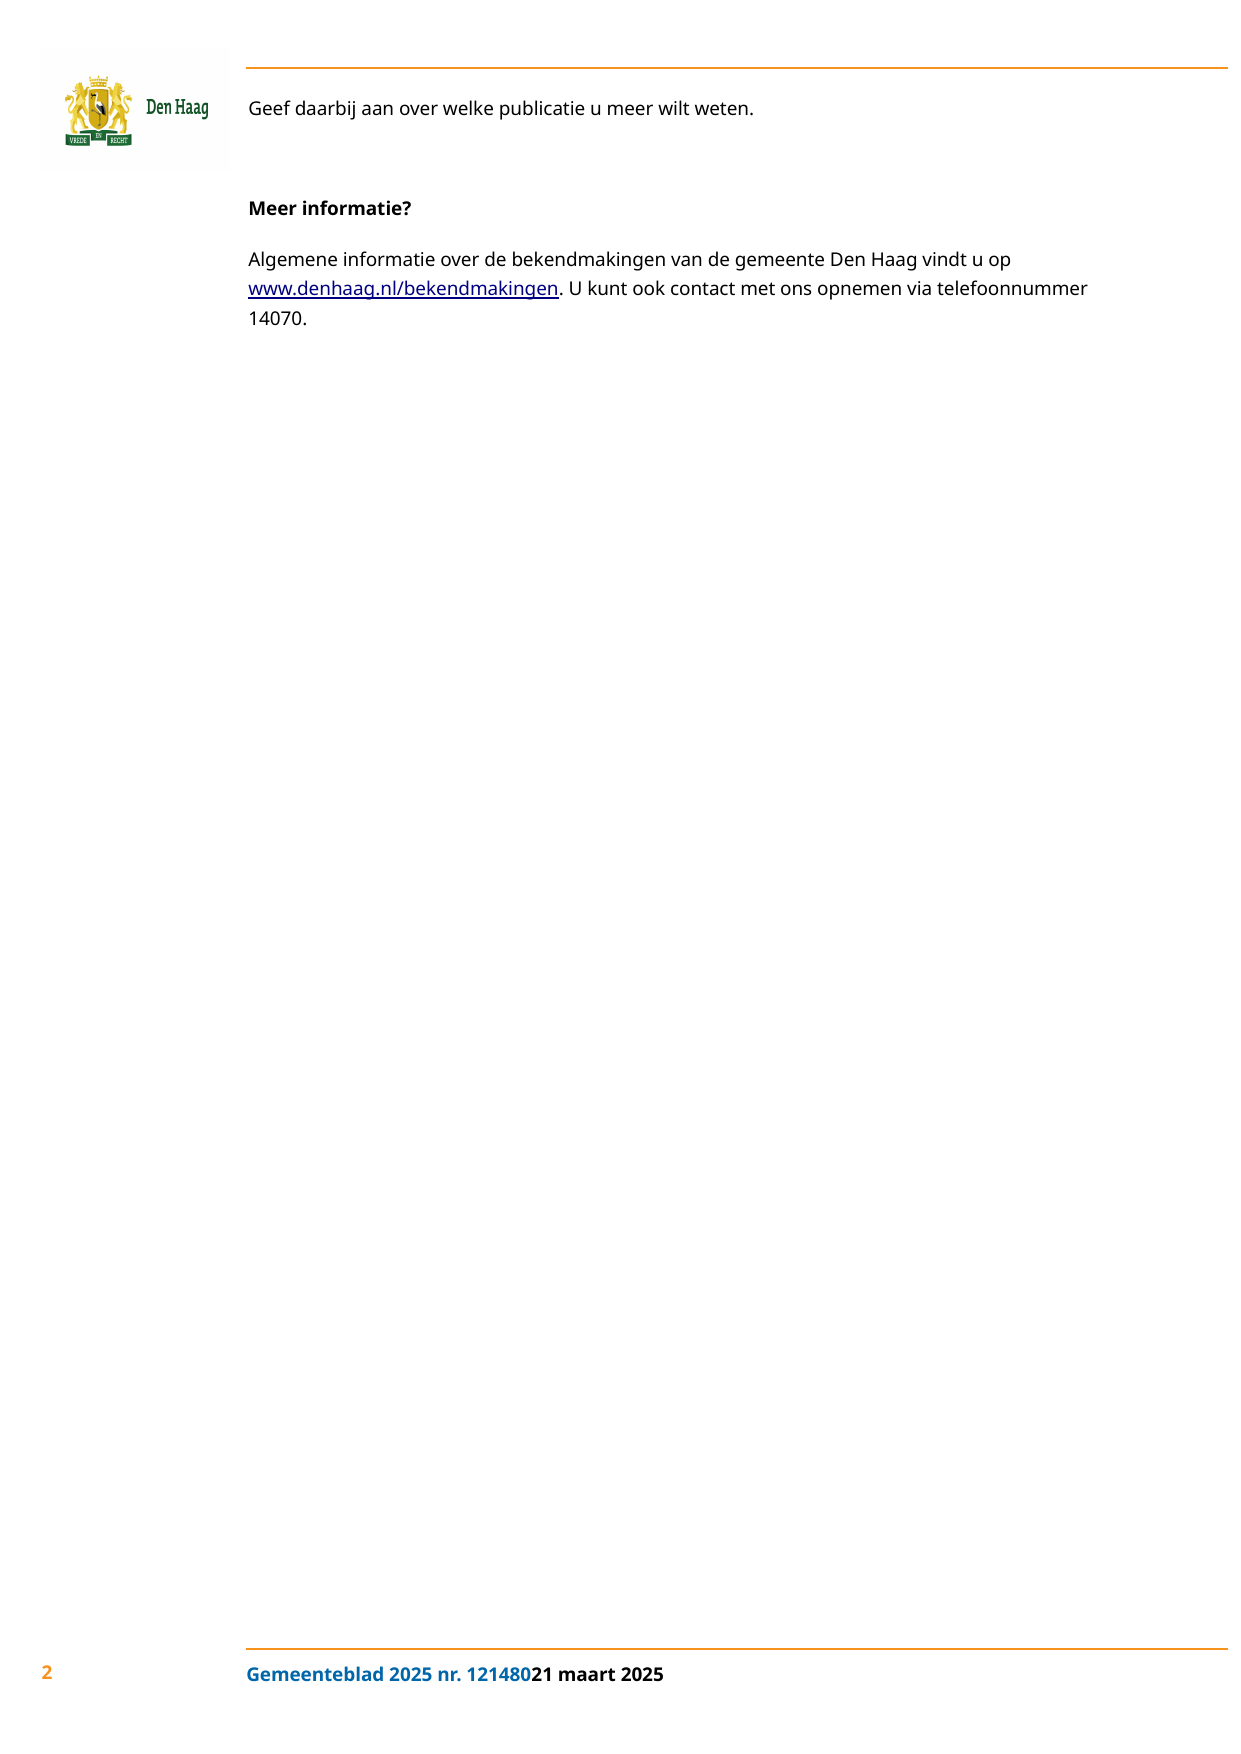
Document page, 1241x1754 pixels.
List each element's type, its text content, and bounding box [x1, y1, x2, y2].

text Geef daarbij aan over welke publicatie u meer wilt weten. [248, 95, 1152, 121]
text Meer informatie? [248, 196, 1152, 221]
text Algemene informatie over de bekendmakingen van de gemeente Den Haag vindt u op www.denhaag.nl/bekendmakingen. U kunt ook contact met ons opnemen via telefoonnummer 14070. [248, 246, 1152, 331]
picture [41, 47, 231, 172]
